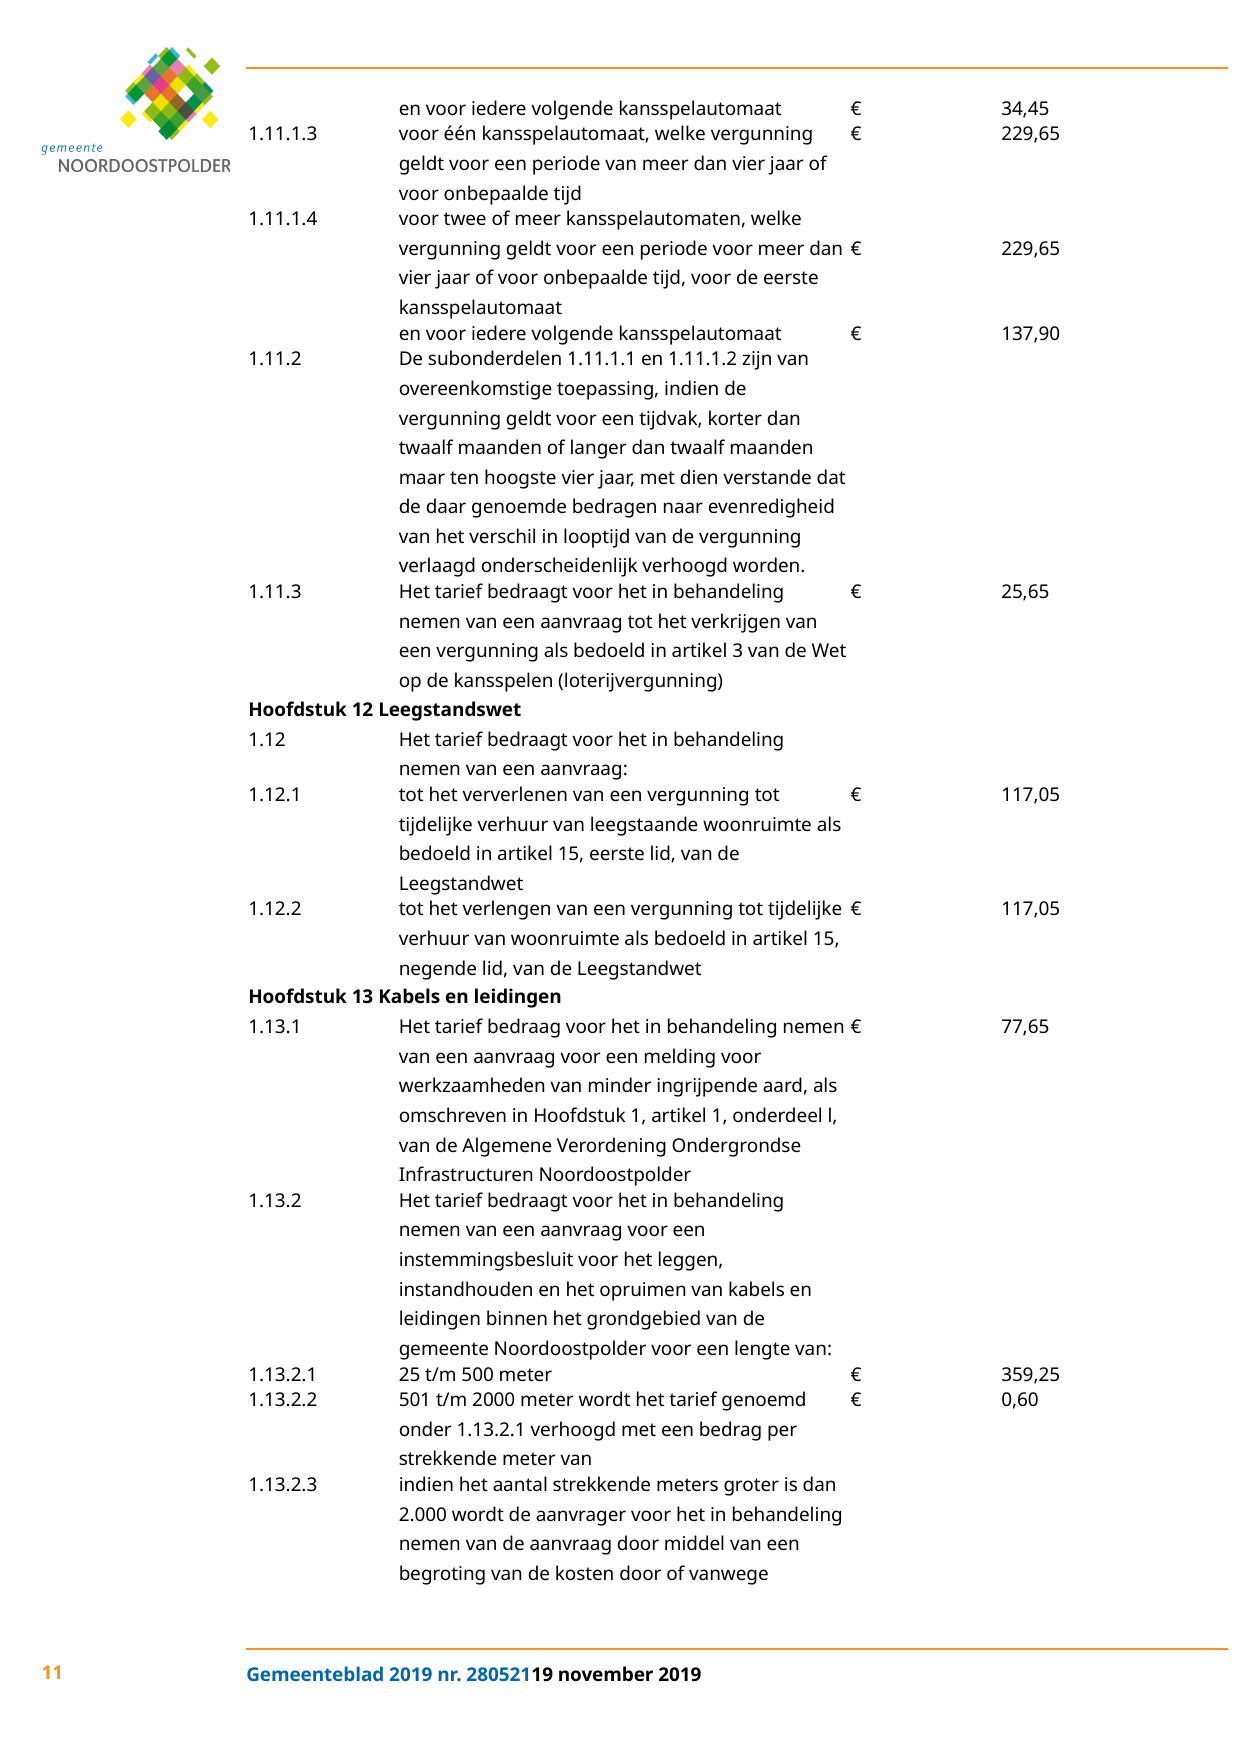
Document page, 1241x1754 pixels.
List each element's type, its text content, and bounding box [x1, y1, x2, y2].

table_cell Het tarief bedraagt voor het in behandeling nemen van een aanvraag tot het verkrijgen van een vergunning als bedoeld in artikel 3 van de Wet op de kansspelen (loterijvergunning) [399, 579, 850, 693]
table_cell [248, 95, 398, 121]
table_header Het tarief bedraag voor het in behandeling nemen van een aanvraag voor een melding voor werkzaamheden van minder ingrijpende aard, als omschreven in Hoofdstuk 1, artikel 1, onderdeel l, van de Algemene Verordening Ondergrondse Infrastructuren Noordoostpolder [399, 1014, 850, 1187]
text Hoofdstuk 12 Leegstandswet [248, 696, 1152, 722]
table_cell 117,05 [1001, 781, 1152, 896]
table_cell € [850, 320, 1001, 346]
table_cell 1.13.2.3 [248, 1471, 398, 1586]
table_cell 229,65 [1001, 205, 1152, 320]
table_cell 1.11.1.4 [248, 205, 398, 320]
table_cell 1.13.2.1 [248, 1361, 398, 1386]
table_cell 1.13.2.2 [248, 1386, 398, 1471]
table_cell € [850, 121, 1001, 205]
table_cell [1001, 1471, 1152, 1586]
table_cell € [850, 95, 1001, 121]
table_cell 359,25 [1001, 1361, 1152, 1386]
table_cell [850, 1187, 1001, 1361]
table_cell € [850, 1361, 1001, 1386]
table_cell voor twee of meer kansspelautomaten, welke vergunning geldt voor een periode voor meer dan vier jaar of voor onbepaalde tijd, voor de eerste kansspelautomaat [399, 205, 850, 320]
table_cell [248, 320, 398, 346]
table_cell 1.11.1.3 [248, 121, 398, 205]
table_cell De subonderdelen 1.11.1.1 en 1.11.1.2 zijn van overeenkomstige toepassing, indien de vergunning geldt voor een tijdvak, korter dan twaalf maanden of langer dan twaalf maanden maar ten hoogste vier jaar, met dien verstande dat de daar genoemde bedragen naar evenredigheid van het verschil in looptijd van de vergunning verlaagd onderscheidenlijk verhoogd worden. [399, 346, 850, 578]
table_cell € [850, 1386, 1001, 1471]
table_header [850, 726, 1001, 781]
table_cell € [850, 781, 1001, 896]
table_cell € [850, 896, 1001, 981]
table_cell Het tarief bedraagt voor het in behandeling nemen van een aanvraag voor een instemmingsbesluit voor het leggen, instandhouden en het opruimen van kabels en leidingen binnen het grondgebied van de gemeente Noordoostpolder voor een lengte van: [399, 1187, 850, 1361]
table_cell [1001, 346, 1152, 578]
table_cell 1.13.2 [248, 1187, 398, 1361]
table_cell 1.12.1 [248, 781, 398, 896]
table_cell en voor iedere volgende kansspelautomaat [399, 320, 850, 346]
table_cell 117,05 [1001, 896, 1152, 981]
table_header 1.13.1 [248, 1014, 398, 1187]
table_cell 34,45 [1001, 95, 1152, 121]
table_header 1.12 [248, 726, 398, 781]
table_cell 25 t/m 500 meter [399, 1361, 850, 1386]
table_cell indien het aantal strekkende meters groter is dan 2.000 wordt de aanvrager voor het in behandeling nemen van de aanvraag door middel van een begroting van de kosten door of vanwege [399, 1471, 850, 1586]
table_header [1001, 726, 1152, 781]
table_cell [1001, 1187, 1152, 1361]
table_cell voor één kansspelautomaat, welke vergunning geldt voor een periode van meer dan vier jaar of voor onbepaalde tijd [399, 121, 850, 205]
picture [41, 47, 231, 172]
table_cell 1.12.2 [248, 896, 398, 981]
table_cell 25,65 [1001, 579, 1152, 693]
table_header Het tarief bedraagt voor het in behandeling nemen van een aanvraag: [399, 726, 850, 781]
table_cell 1.11.3 [248, 579, 398, 693]
table_cell 0,60 [1001, 1386, 1152, 1471]
table_cell tot het ververlenen van een vergunning tot tijdelijke verhuur van leegstaande woonruimte als bedoeld in artikel 15, eerste lid, van de Leegstandwet [399, 781, 850, 896]
text Hoofdstuk 13 Kabels en leidingen [248, 984, 1152, 1009]
table_cell 1.11.2 [248, 346, 398, 578]
table_cell 501 t/m 2000 meter wordt het tarief genoemd onder 1.13.2.1 verhoogd met een bedrag per strekkende meter van [399, 1386, 850, 1471]
table_cell 137,90 [1001, 320, 1152, 346]
table_cell € [850, 205, 1001, 320]
table_cell € [850, 579, 1001, 693]
table_cell [850, 1471, 1001, 1586]
table_cell en voor iedere volgende kansspelautomaat [399, 95, 850, 121]
table_cell tot het verlengen van een vergunning tot tijdelijke verhuur van woonruimte als bedoeld in artikel 15, negende lid, van de Leegstandwet [399, 896, 850, 981]
table_header 77,65 [1001, 1014, 1152, 1187]
table_cell 229,65 [1001, 121, 1152, 205]
table_cell [850, 346, 1001, 578]
table_header € [850, 1014, 1001, 1187]
